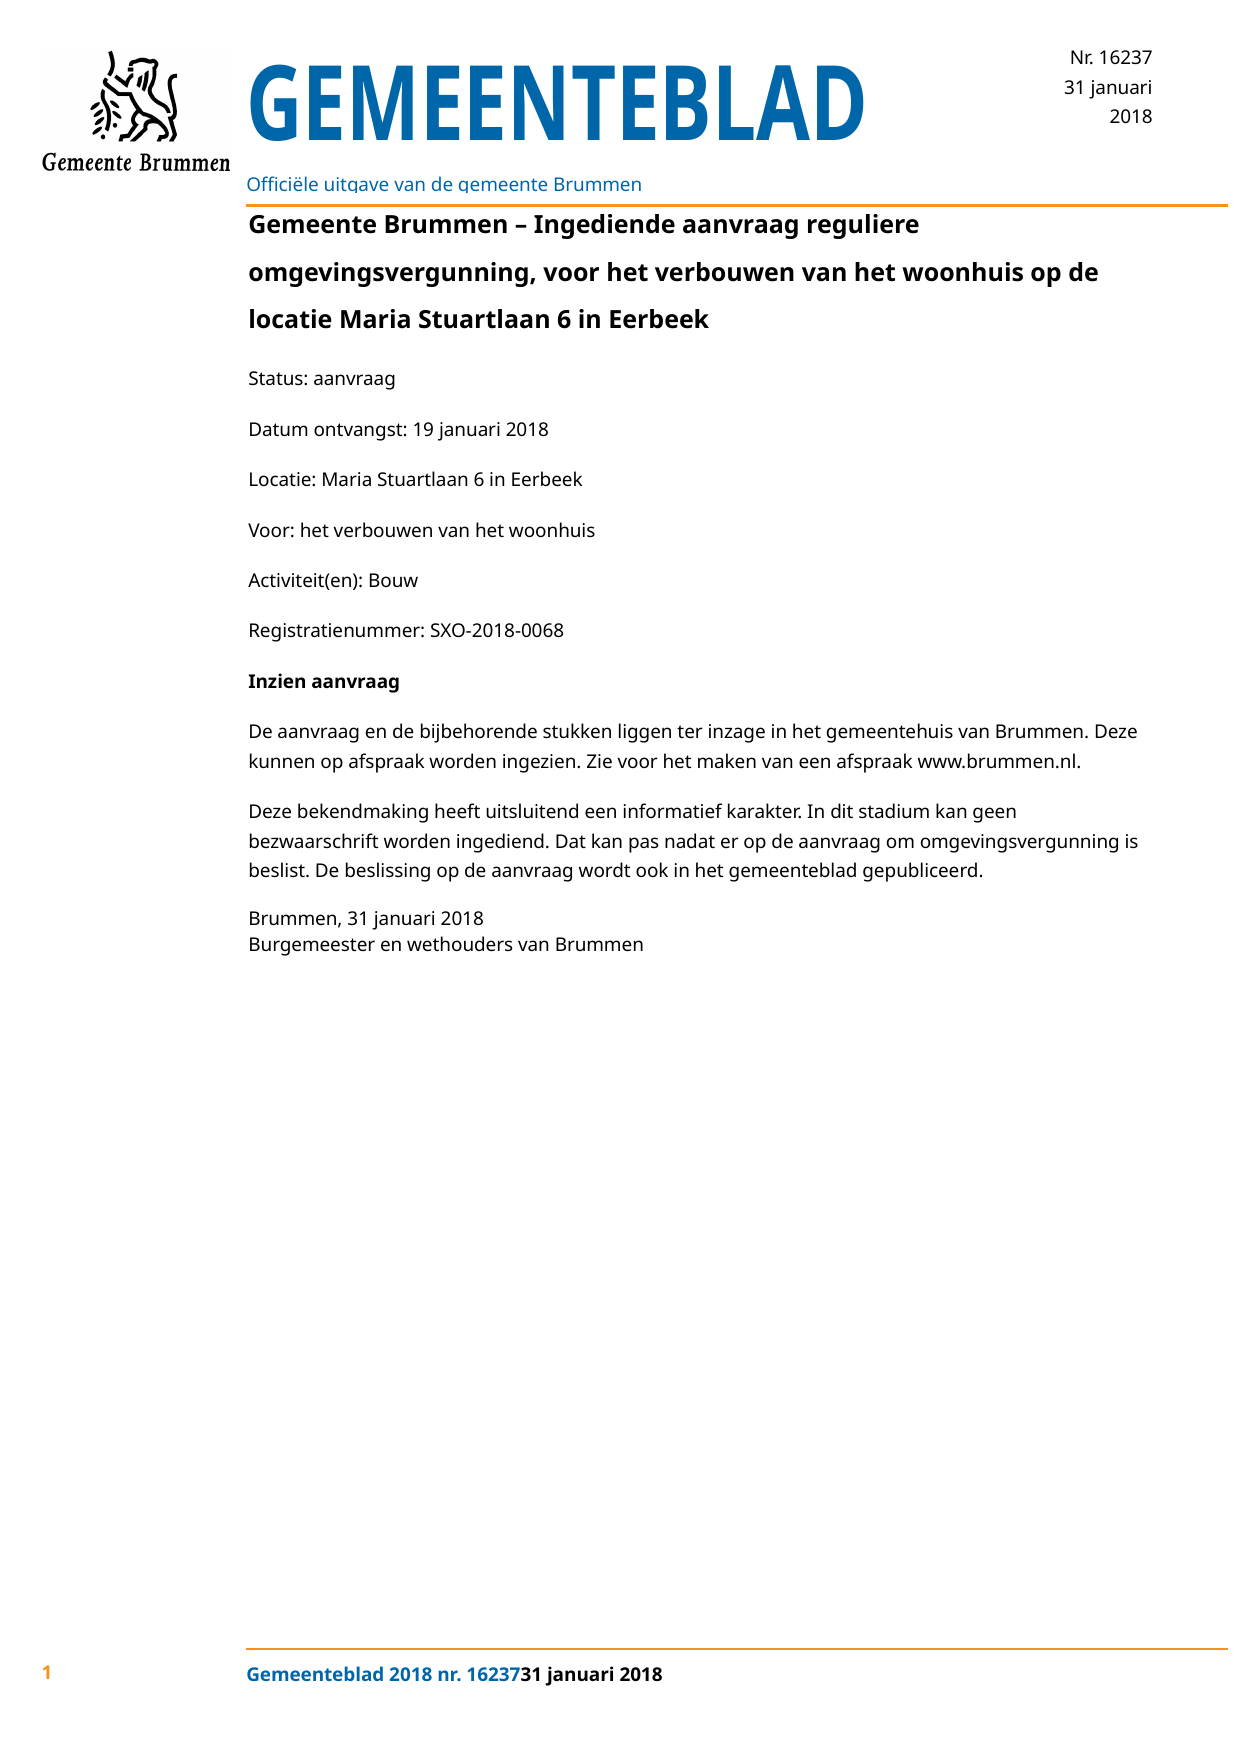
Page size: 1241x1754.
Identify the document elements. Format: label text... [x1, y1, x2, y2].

text Gemeente Brummen – Ingediende aanvraag reguliere omgevingsvergunning, voor het verbouwen van het woonhuis op de locatie Maria Stuartlaan 6 in Eerbeek [248, 207, 1152, 336]
text Activiteit(en): Bouw [248, 567, 1152, 593]
text Burgemeester en wethouders van Brummen [248, 931, 1152, 957]
text Deze bekendmaking heeft uitsluitend een informatief karakter. In dit stadium kan geen bezwaarschrift worden ingediend. Dat kan pas nadat er op de aanvraag om omgevingsvergunning is beslist. De beslissing op de aanvraag wordt ook in het gemeenteblad gepubliceerd. [248, 798, 1152, 883]
picture [41, 47, 231, 172]
text De aanvraag en de bijbehorende stukken liggen ter inzage in het gemeentehuis van Brummen. Deze kunnen op afspraak worden ingezien. Zie voor het maken van een afspraak www.brummen.nl. [248, 718, 1152, 774]
text Datum ontvangst: 19 januari 2018 [248, 416, 1152, 442]
text Inzien aanvraag [248, 668, 1152, 694]
text Locatie: Maria Stuartlaan 6 in Eerbeek [248, 466, 1152, 492]
text Voor: het verbouwen van het woonhuis [248, 517, 1152, 542]
text Status: aanvraag [248, 366, 1152, 391]
text Brummen, 31 januari 2018 [248, 905, 1152, 931]
text Registratienummer: SXO-2018-0068 [248, 618, 1152, 643]
